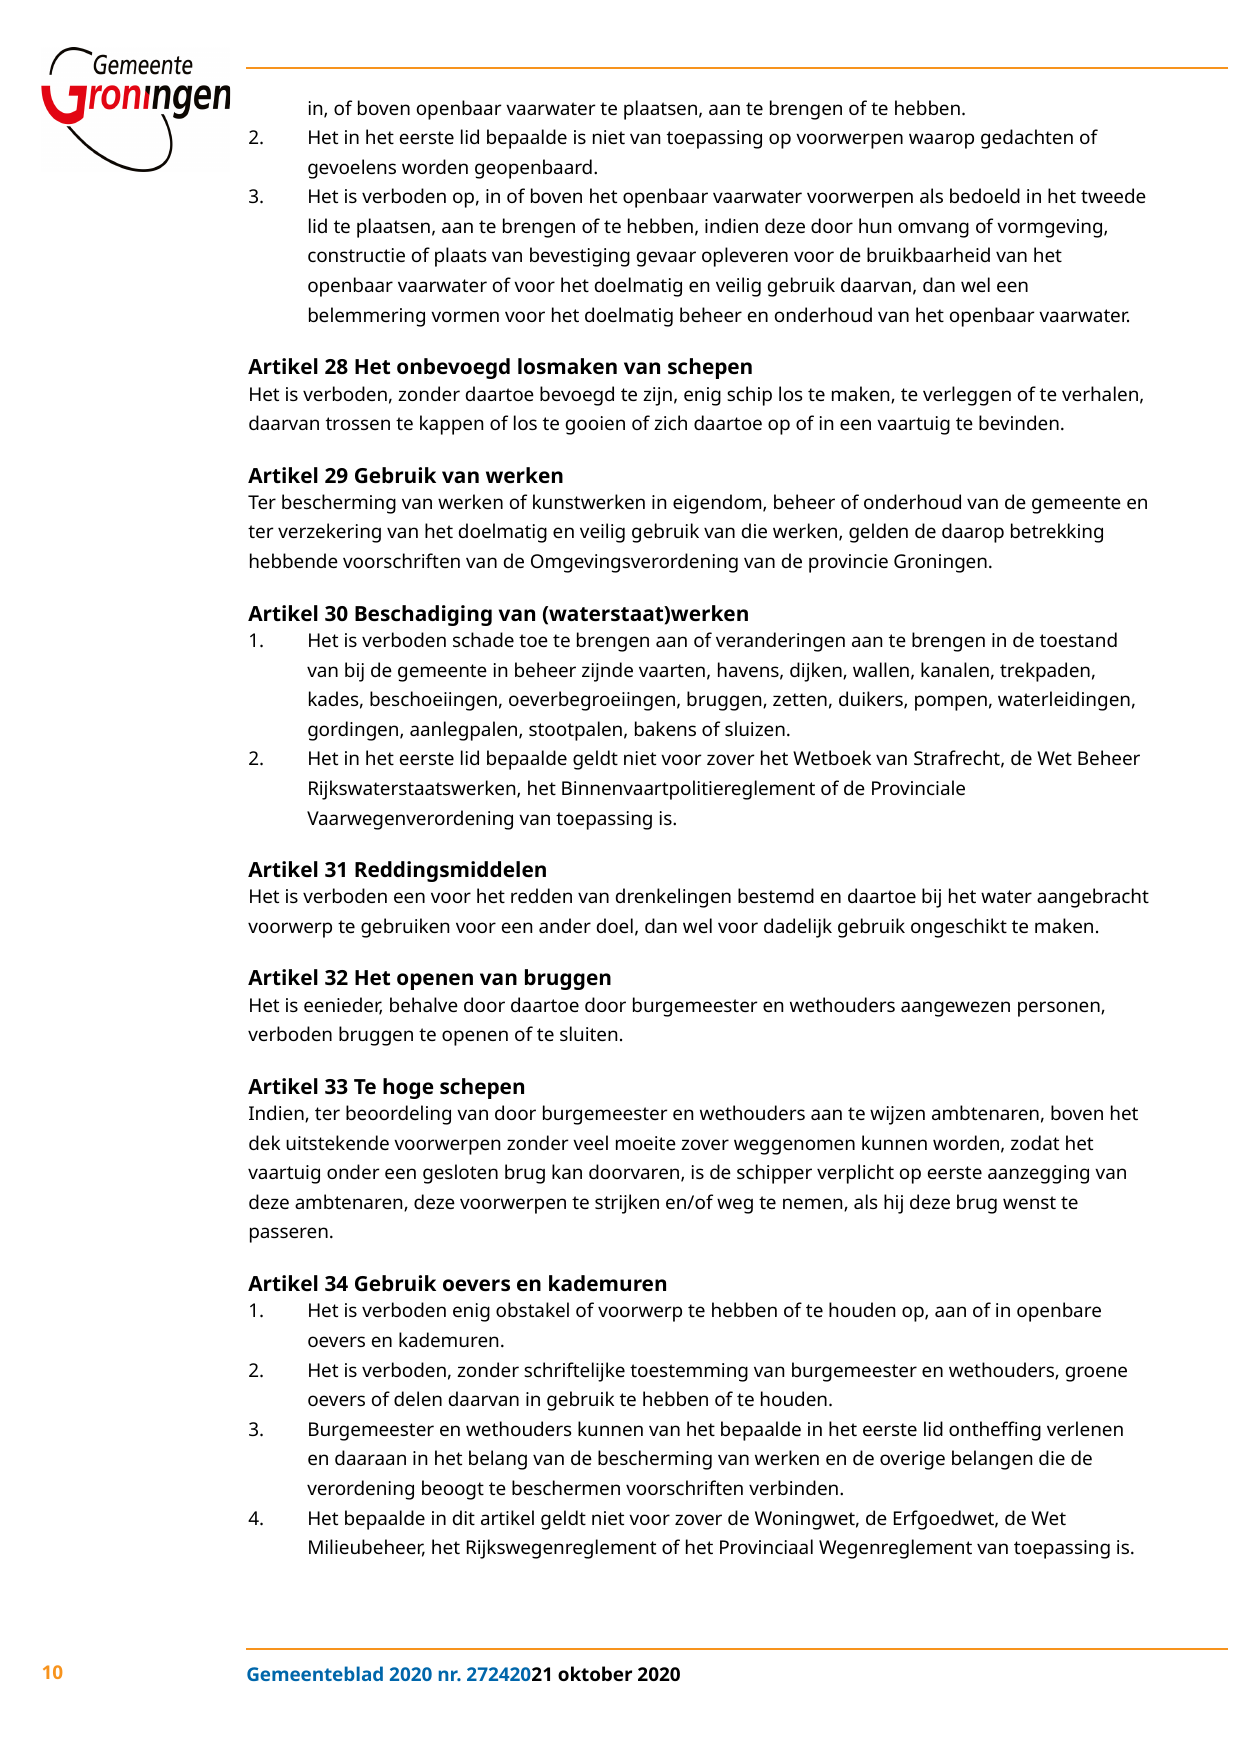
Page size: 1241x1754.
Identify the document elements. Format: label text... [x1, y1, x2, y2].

text Artikel 31 Reddingsmiddelen [248, 855, 1152, 883]
text Artikel 29 Gebruik van werken [248, 461, 1152, 489]
list Het bepaalde in dit artikel geldt niet voor zover de Woningwet, de Erfgoedwet, de Wet Milieubeheer, het Rijkswegenreglement of het Provinciaal Wegenreglement van toepassing is. [248, 1505, 1152, 1560]
text Het is verboden, zonder daartoe bevoegd te zijn, enig schip los te maken, te verleggen of te verhalen, daarvan trossen te kappen of los te gooien of zich daartoe op of in een vaartuig te bevinden. [248, 381, 1152, 436]
list Het is verboden, zonder schriftelijke toestemming van burgemeester en wethouders, groene oevers of delen daarvan in gebruik te hebben of te houden. [248, 1357, 1152, 1412]
text Ter bescherming van werken of kunstwerken in eigendom, beheer of onderhoud van de gemeente en ter verzekering van het doelmatig en veilig gebruik van die werken, gelden de daarop betrekking hebbende voorschriften van de Omgevingsverordening van de provincie Groningen. [248, 489, 1152, 574]
list Het is verboden op, in of boven het openbaar vaarwater voorwerpen als bedoeld in het tweede lid te plaatsen, aan te brengen of te hebben, indien deze door hun omvang of vormgeving, constructie of plaats van bevestiging gevaar opleveren voor de bruikbaarheid van het openbaar vaarwater of voor het doelmatig en veilig gebruik daarvan, dan wel een belemmering vormen voor het doelmatig beheer en onderhoud van het openbaar vaarwater. [248, 183, 1152, 328]
text Het is eenieder, behalve door daartoe door burgemeester en wethouders aangewezen personen, verboden bruggen te openen of te sluiten. [248, 992, 1152, 1047]
text Indien, ter beoordeling van door burgemeester en wethouders aan te wijzen ambtenaren, boven het dek uitstekende voorwerpen zonder veel moeite zover weggenomen kunnen worden, zodat het vaartuig onder een gesloten brug kan doorvaren, is de schipper verplicht op eerste aanzegging van deze ambtenaren, deze voorwerpen te strijken en/of weg te nemen, als hij deze brug wenst te passeren. [248, 1100, 1152, 1244]
list Het in het eerste lid bepaalde geldt niet voor zover het Wetboek van Strafrecht, de Wet Beheer Rijkswaterstaatswerken, het Binnenvaartpolitiereglement of de Provinciale Vaarwegenverordening van toepassing is. [248, 746, 1152, 830]
text Artikel 34 Gebruik oevers en kademuren [248, 1269, 1152, 1298]
text Het is verboden een voor het redden van drenkelingen bestemd en daartoe bij het water aangebracht voorwerp te gebruiken voor een ander doel, dan wel voor dadelijk gebruik ongeschikt te maken. [248, 883, 1152, 939]
text Artikel 33 Te hoge schepen [248, 1072, 1152, 1100]
list Het is verboden enig obstakel of voorwerp te hebben of te houden op, aan of in openbare oevers en kademuren. [248, 1298, 1152, 1353]
list Burgemeester en wethouders kunnen van het bepaalde in het eerste lid ontheffing verlenen en daaraan in het belang van de bescherming van werken en de overige belangen die de verordening beoogt te beschermen voorschriften verbinden. [248, 1416, 1152, 1501]
text Artikel 32 Het openen van bruggen [248, 963, 1152, 992]
text Artikel 28 Het onbevoegd losmaken van schepen [248, 352, 1152, 381]
list in, of boven openbaar vaarwater te plaatsen, aan te brengen of te hebben. [248, 95, 1152, 121]
list Het is verboden schade toe te brengen aan of veranderingen aan te brengen in de toestand van bij de gemeente in beheer zijnde vaarten, havens, dijken, wallen, kanalen, trekpaden, kades, beschoeiingen, oeverbegroeiingen, bruggen, zetten, duikers, pompen, waterleidingen, gordingen, aanlegpalen, stootpalen, bakens of sluizen. [248, 627, 1152, 742]
list Het in het eerste lid bepaalde is niet van toepassing op voorwerpen waarop gedachten of gevoelens worden geopenbaard. [248, 124, 1152, 180]
picture [41, 47, 231, 172]
text Artikel 30 Beschadiging van (waterstaat)werken [248, 599, 1152, 627]
